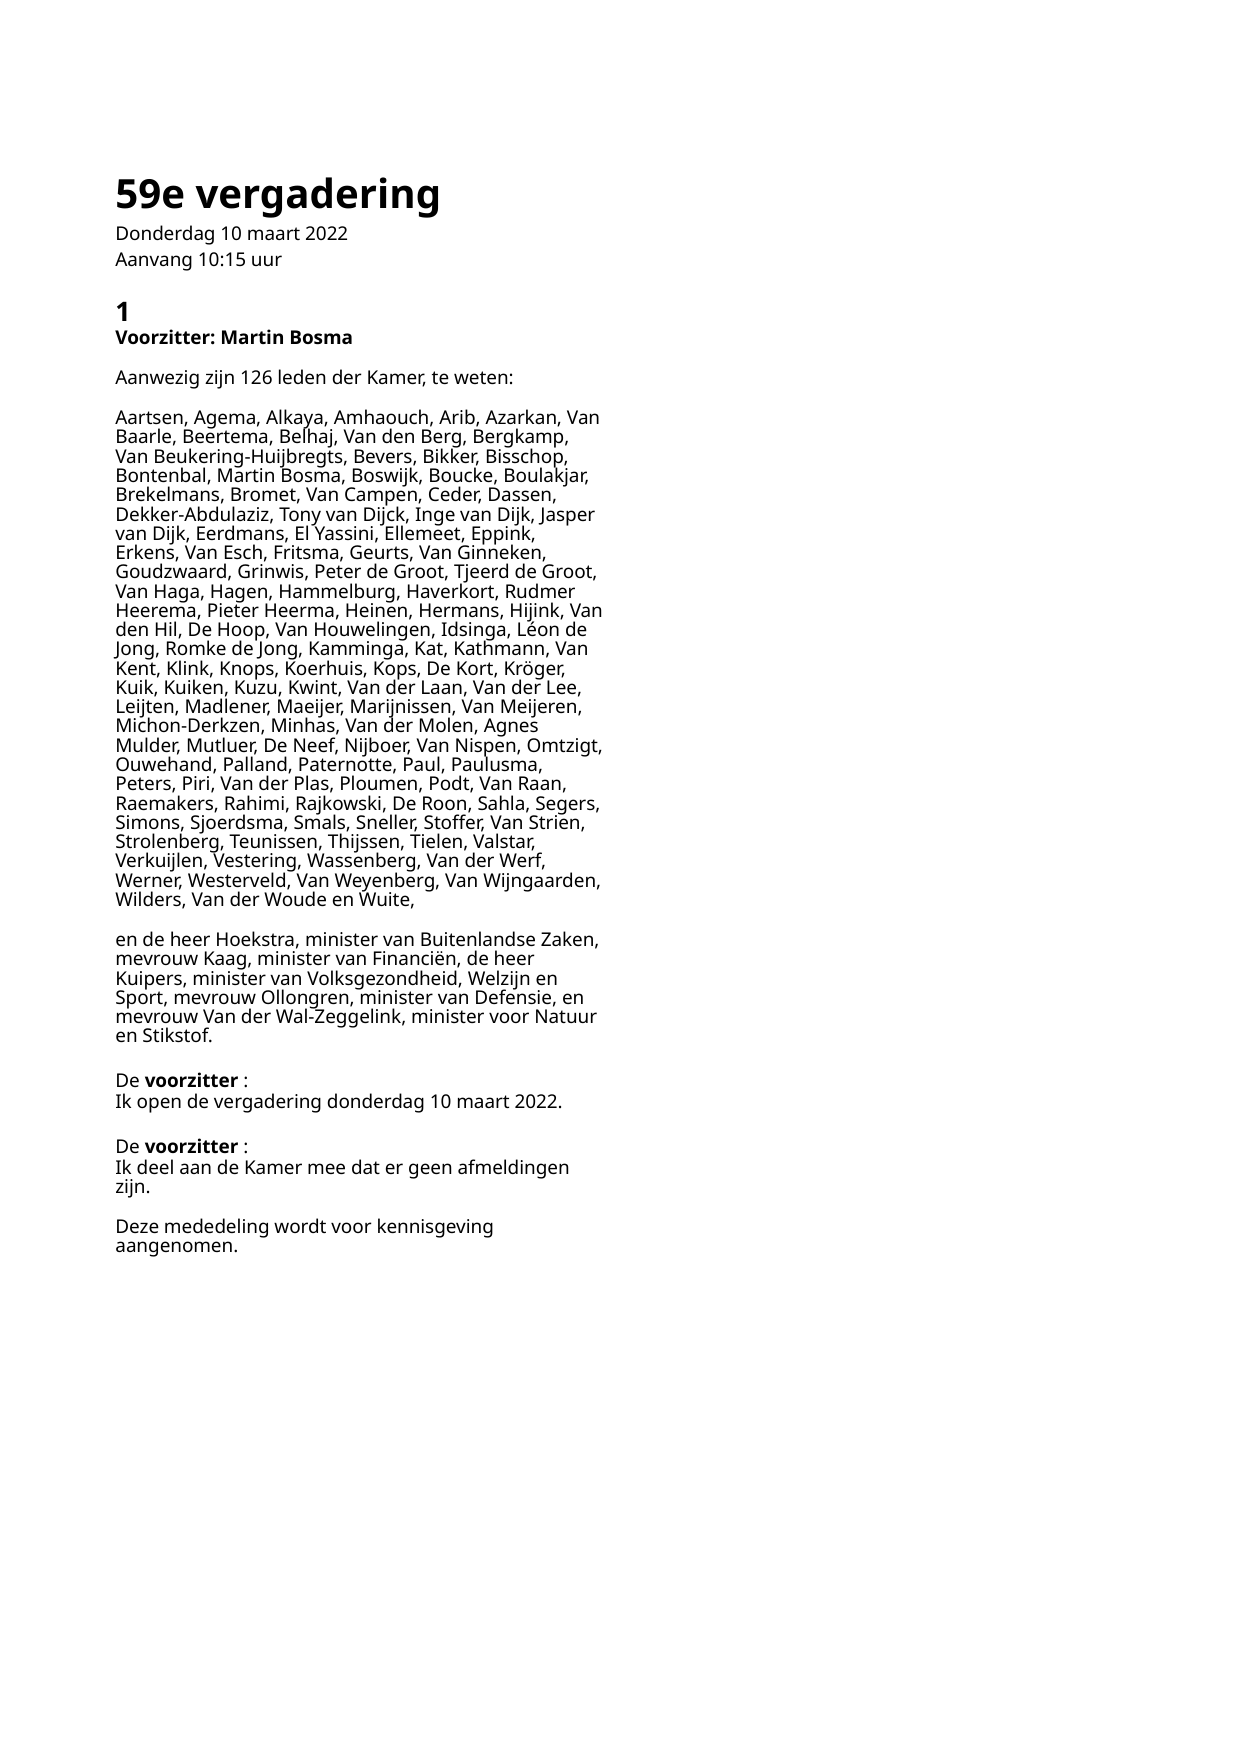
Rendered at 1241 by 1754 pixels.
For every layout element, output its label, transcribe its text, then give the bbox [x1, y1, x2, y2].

text 59e vergadering [115, 165, 605, 220]
text Deze mededeling wordt voor kennisgeving aangenomen. [115, 1218, 605, 1257]
text Donderdag 10 maart 2022 [115, 220, 605, 246]
text en de heer Hoekstra, minister van Buitenlandse Zaken, mevrouw Kaag, minister van Financiën, de heer Kuipers, minister van Volksgezondheid, Welzijn en Sport, mevrouw Ollongren, minister van Defensie, en mevrouw Van der Wal-Zeggelink, minister voor Natuur en Stikstof. [115, 931, 605, 1047]
text Ik deel aan de Kamer mee dat er geen afmeldingen zijn. [115, 1159, 605, 1197]
text Aartsen, Agema, Alkaya, Amhaouch, Arib, Azarkan, Van Baarle, Beertema, Belhaj, Van den Berg, Bergkamp, Van Beukering-Huijbregts, Bevers, Bikker, Bisschop, Bontenbal, Martin Bosma, Boswijk, Boucke, Boulakjar, Brekelmans, Bromet, Van Campen, Ceder, Dassen, Dekker-Abdulaziz, Tony van Dijck, Inge van Dijk, Jasper van Dijk, Eerdmans, El Yassini, Ellemeet, Eppink, Erkens, Van Esch, Fritsma, Geurts, Van Ginneken, Goudzwaard, Grinwis, Peter de Groot, Tjeerd de Groot, Van Haga, Hagen, Hammelburg, Haverkort, Rudmer Heerema, Pieter Heerma, Heinen, Hermans, Hijink, Van den Hil, De Hoop, Van Houwelingen, Idsinga, Léon de Jong, Romke de Jong, Kamminga, Kat, Kathmann, Van Kent, Klink, Knops, Koerhuis, Kops, De Kort, Kröger, Kuik, Kuiken, Kuzu, Kwint, Van der Laan, Van der Lee, Leijten, Madlener, Maeijer, Marijnissen, Van Meijeren, Michon-Derkzen, Minhas, Van der Molen, Agnes Mulder, Mutluer, De Neef, Nijboer, Van Nispen, Omtzigt, Ouwehand, Palland, Paternotte, Paul, Paulusma, Peters, Piri, Van der Plas, Ploumen, Podt, Van Raan, Raemakers, Rahimi, Rajkowski, De Roon, Sahla, Segers, Simons, Sjoerdsma, Smals, Sneller, Stoffer, Van Strien, Strolenberg, Teunissen, Thijssen, Tielen, Valstar, Verkuijlen, Vestering, Wassenberg, Van der Werf, Werner, Westerveld, Van Weyenberg, Van Wijngaarden, Wilders, Van der Woude en Wuite, [115, 409, 605, 910]
text 1 [115, 292, 605, 329]
text Ik open de vergadering donderdag 10 maart 2022. [115, 1093, 605, 1112]
text Aanvang 10:15 uur [115, 246, 605, 272]
text Aanwezig zijn 126 leden der Kamer, te weten: [115, 369, 605, 388]
text De voorzitter : [115, 1067, 605, 1093]
text De voorzitter : [115, 1133, 605, 1159]
text Voorzitter: Martin Bosma [115, 329, 605, 348]
